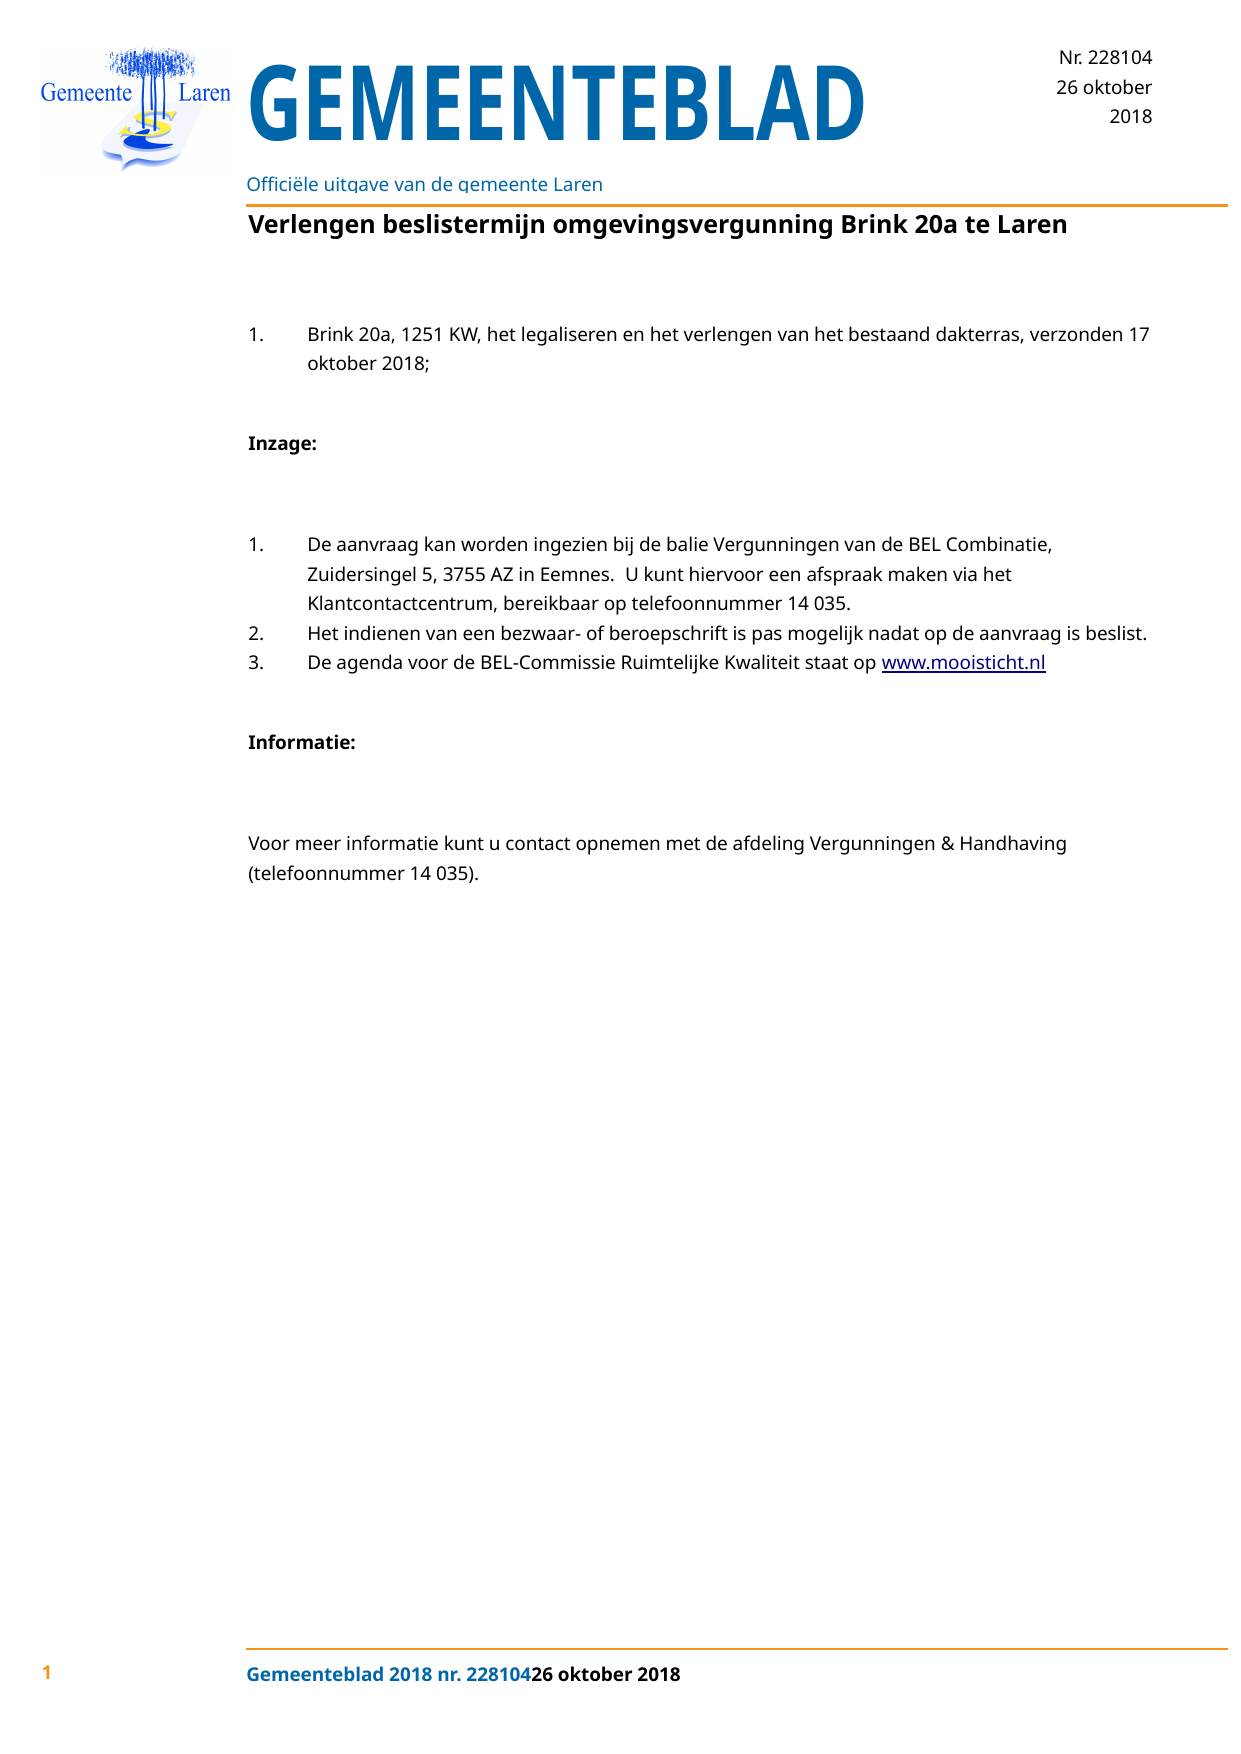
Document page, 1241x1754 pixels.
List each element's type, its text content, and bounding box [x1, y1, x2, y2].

text Informatie: [248, 729, 1152, 755]
text Voor meer informatie kunt u contact opnemen met de afdeling Vergunningen & Handhaving (telefoonnummer 14 035). [248, 830, 1152, 886]
picture [41, 47, 231, 172]
list Het indienen van een bezwaar- of beroepschrift is pas mogelijk nadat op de aanvraag is beslist. [248, 620, 1152, 646]
list De aanvraag kan worden ingezien bij de balie Vergunningen van de BEL Combinatie, Zuidersingel 5, 3755 AZ in Eemnes. U kunt hiervoor een afspraak maken via het Klantcontactcentrum, bereikbaar op telefoonnummer 14 035. [248, 531, 1152, 616]
text Inzage: [248, 430, 1152, 456]
text Verlengen beslistermijn omgevingsvergunning Brink 20a te Laren [248, 207, 1152, 241]
list Brink 20a, 1251 KW, het legaliseren en het verlengen van het bestaand dakterras, verzonden 17 oktober 2018; [248, 321, 1152, 376]
list De agenda voor de BEL-Commissie Ruimtelijke Kwaliteit staat op www.mooisticht.nl [248, 649, 1152, 675]
